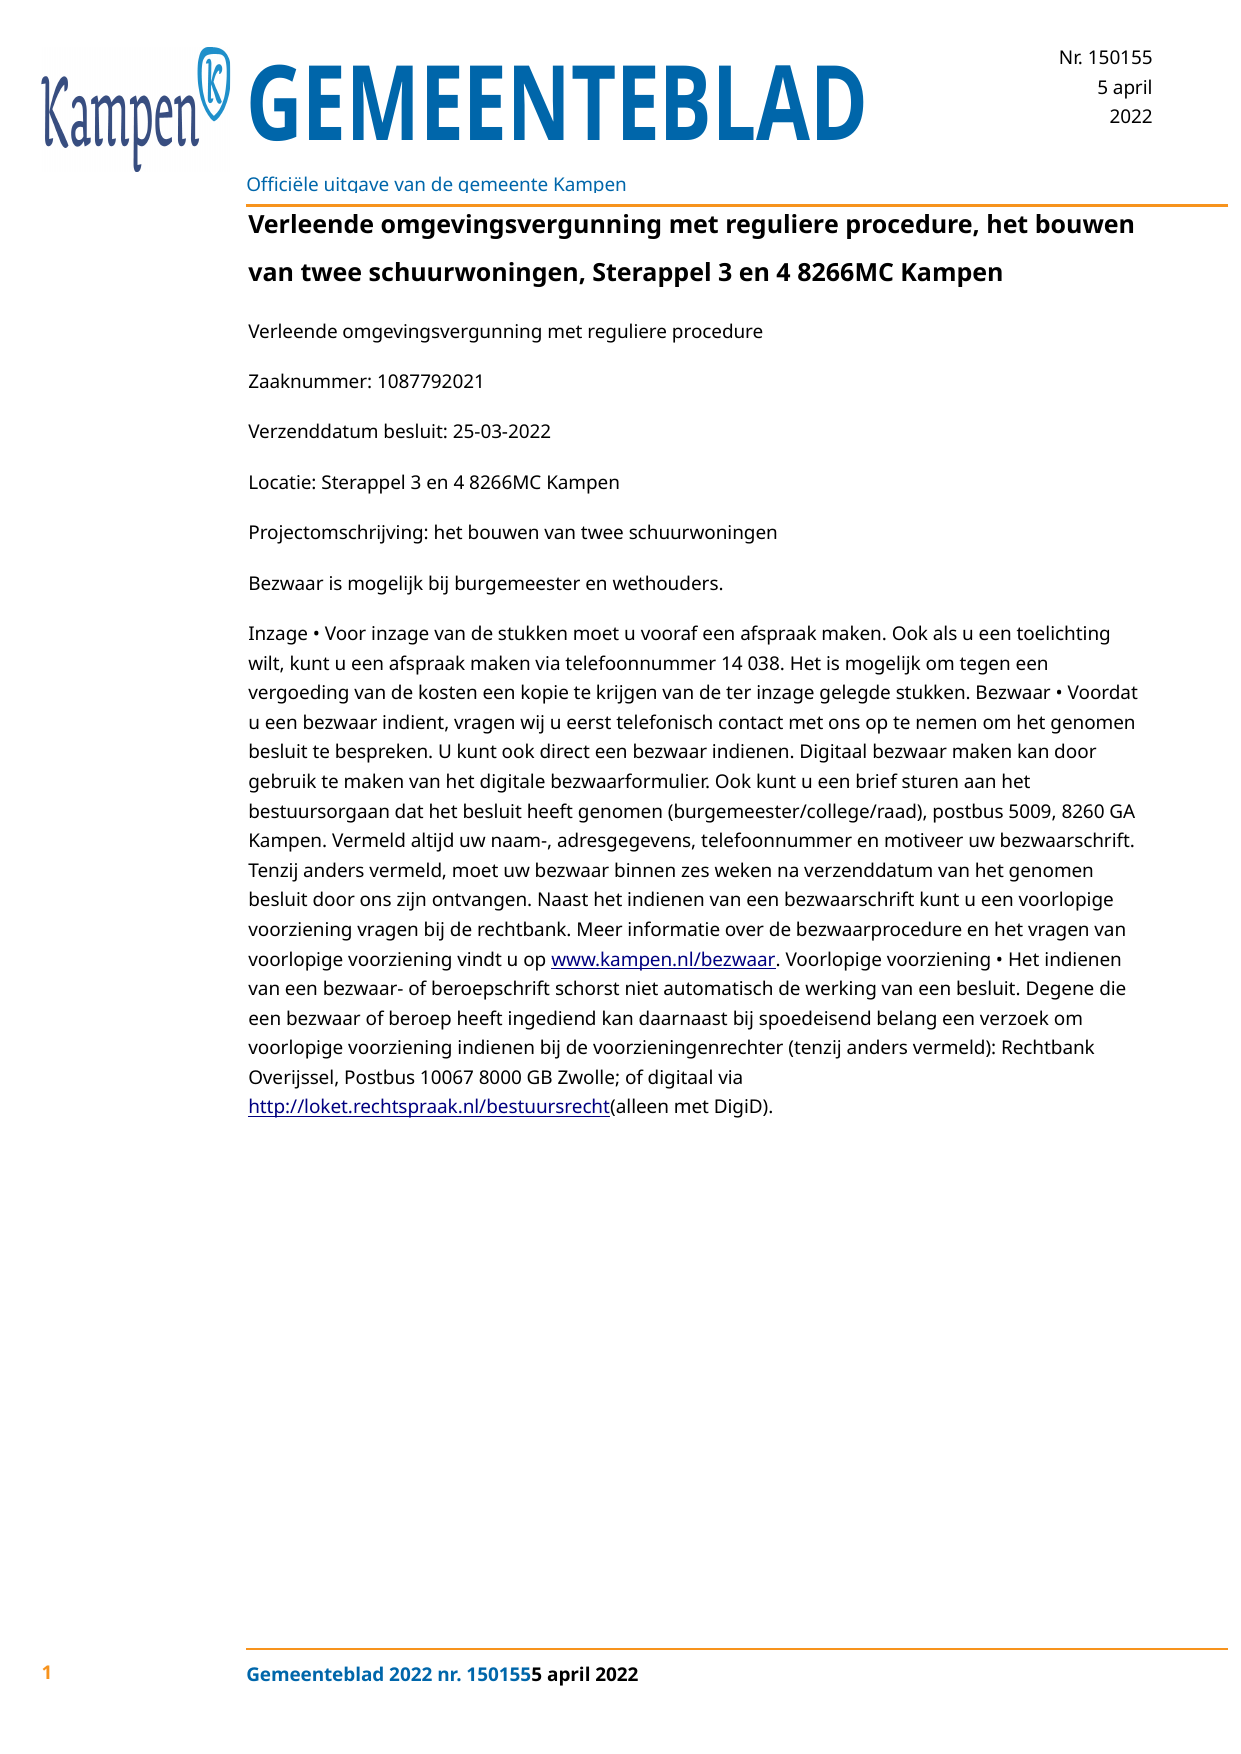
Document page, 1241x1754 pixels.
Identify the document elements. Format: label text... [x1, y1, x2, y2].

text Verleende omgevingsvergunning met reguliere procedure [248, 318, 1152, 344]
picture [41, 47, 231, 172]
text Locatie: Sterappel 3 en 4 8266MC Kampen [248, 469, 1152, 495]
text Verzenddatum besluit: 25-03-2022 [248, 419, 1152, 444]
text Inzage • Voor inzage van de stukken moet u vooraf een afspraak maken. Ook als u een toelichting wilt, kunt u een afspraak maken via telefoonnummer 14 038. Het is mogelijk om tegen een vergoeding van de kosten een kopie te krijgen van de ter inzage gelegde stukken. Bezwaar • Voordat u een bezwaar indient, vragen wij u eerst telefonisch contact met ons op te nemen om het genomen besluit te bespreken. U kunt ook direct een bezwaar indienen. Digitaal bezwaar maken kan door gebruik te maken van het digitale bezwaarformulier. Ook kunt u een brief sturen aan het bestuursorgaan dat het besluit heeft genomen (burgemeester/college/raad), postbus 5009, 8260 GA Kampen. Vermeld altijd uw naam-, adresgegevens, telefoonnummer en motiveer uw bezwaarschrift. Tenzij anders vermeld, moet uw bezwaar binnen zes weken na verzenddatum van het genomen besluit door ons zijn ontvangen. Naast het indienen van een bezwaarschrift kunt u een voorlopige voorziening vragen bij de rechtbank. Meer informatie over de bezwaarprocedure en het vragen van voorlopige voorziening vindt u op www.kampen.nl/bezwaar. Voorlopige voorziening • Het indienen van een bezwaar- of beroepschrift schorst niet automatisch de werking van een besluit. Degene die een bezwaar of beroep heeft ingediend kan daarnaast bij spoedeisend belang een verzoek om voorlopige voorziening indienen bij de voorzieningenrechter (tenzij anders vermeld): Rechtbank Overijssel, Postbus 10067 8000 GB Zwolle; of digitaal via http://loket.rechtspraak.nl/bestuursrecht(alleen met DigiD). [248, 620, 1152, 1119]
text Verleende omgevingsvergunning met reguliere procedure, het bouwen van twee schuurwoningen, Sterappel 3 en 4 8266MC Kampen [248, 207, 1152, 288]
text Bezwaar is mogelijk bij burgemeester en wethouders. [248, 570, 1152, 596]
text Zaaknummer: 1087792021 [248, 368, 1152, 394]
text Projectomschrijving: het bouwen van twee schuurwoningen [248, 519, 1152, 545]
